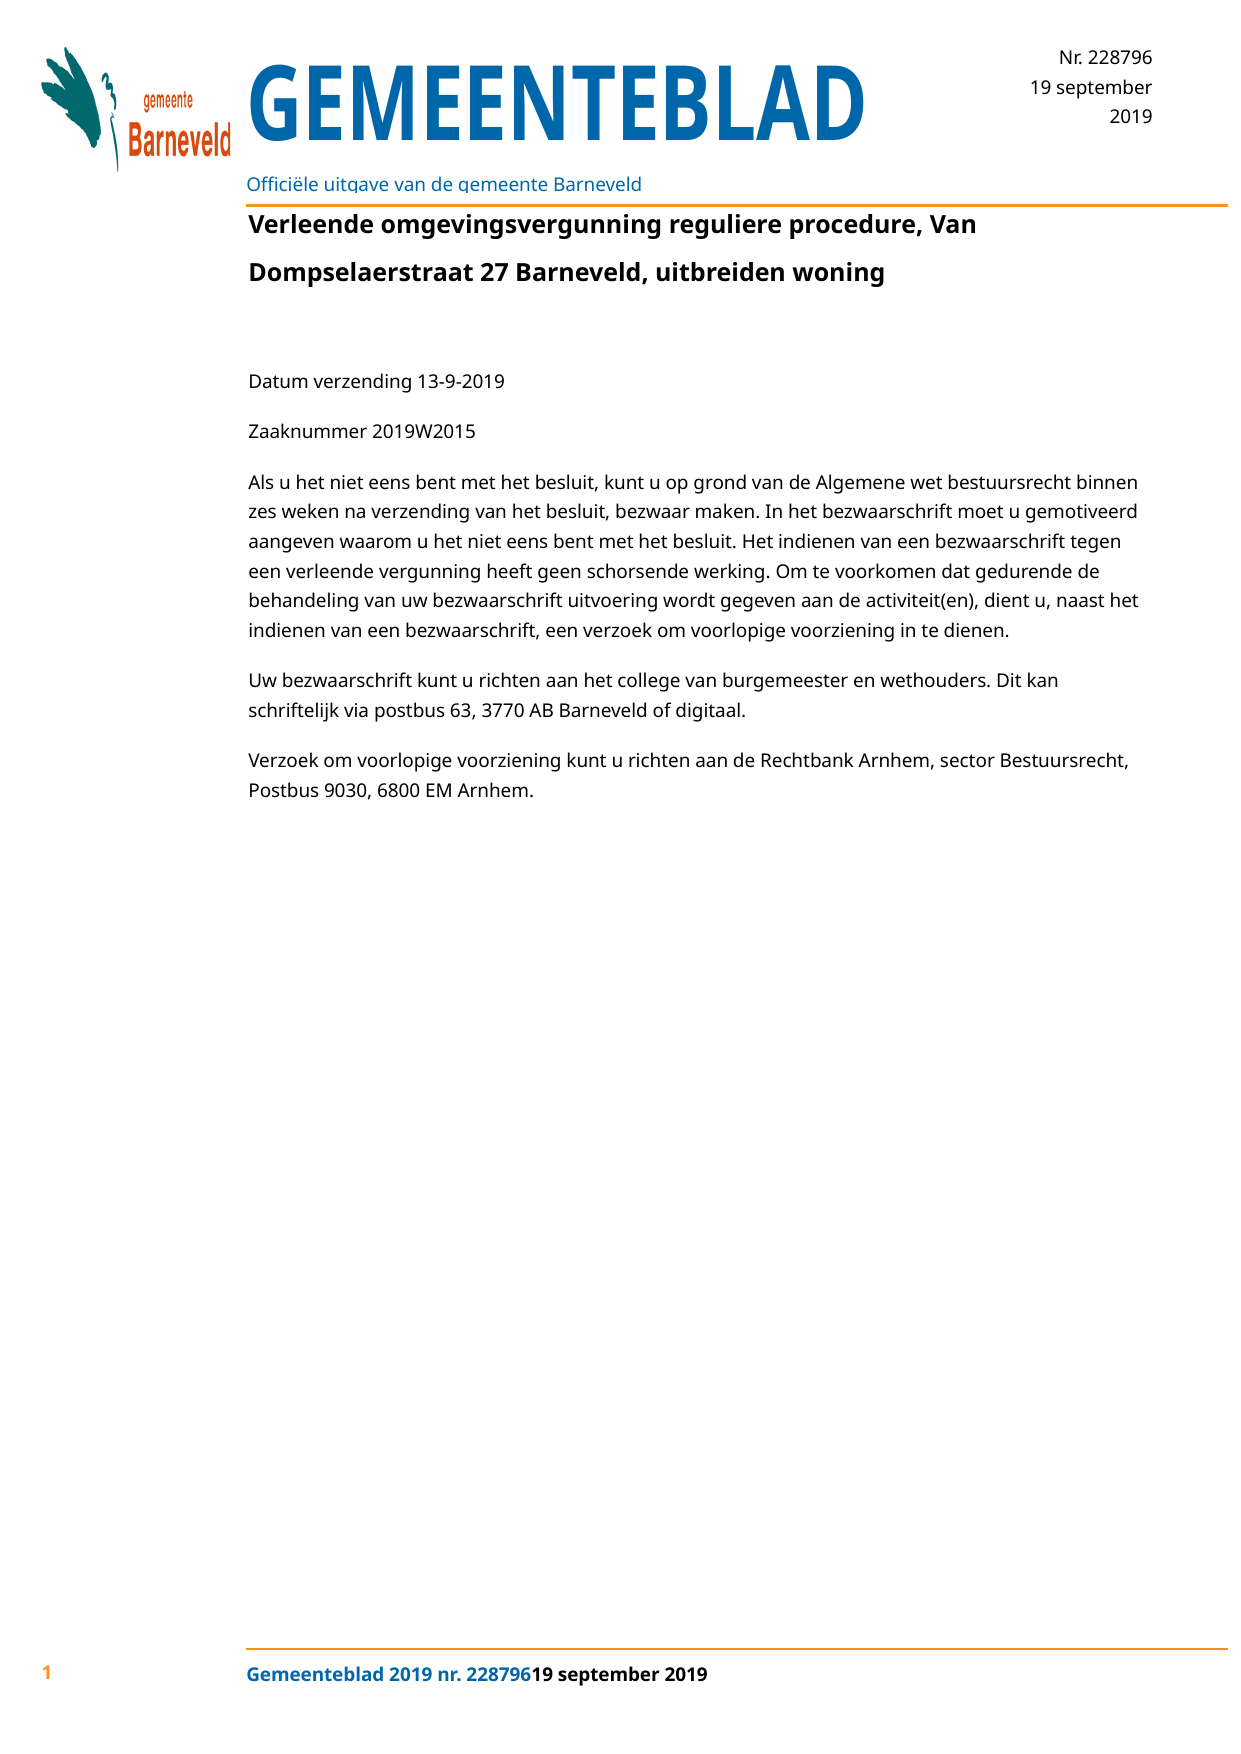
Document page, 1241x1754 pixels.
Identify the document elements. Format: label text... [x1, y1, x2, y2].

text Verleende omgevingsvergunning reguliere procedure, Van Dompselaerstraat 27 Barneveld, uitbreiden woning [248, 207, 1152, 288]
picture [41, 47, 231, 172]
text Als u het niet eens bent met het besluit, kunt u op grond van de Algemene wet bestuursrecht binnen zes weken na verzending van het besluit, bezwaar maken. In het bezwaarschrift moet u gemotiveerd aangeven waarom u het niet eens bent met het besluit. Het indienen van een bezwaarschrift tegen een verleende vergunning heeft geen schorsende werking. Om te voorkomen dat gedurende de behandeling van uw bezwaarschrift uitvoering wordt gegeven aan de activiteit(en), dient u, naast het indienen van een bezwaarschrift, een verzoek om voorlopige voorziening in te dienen. [248, 469, 1152, 643]
text Uw bezwaarschrift kunt u richten aan het college van burgemeester en wethouders. Dit kan schriftelijk via postbus 63, 3770 AB Barneveld of digitaal. [248, 667, 1152, 723]
text Zaaknummer 2019W2015 [248, 419, 1152, 444]
text Datum verzending 13-9-2019 [248, 368, 1152, 394]
text Verzoek om voorlopige voorziening kunt u richten aan de Rechtbank Arnhem, sector Bestuursrecht, Postbus 9030, 6800 EM Arnhem. [248, 747, 1152, 803]
